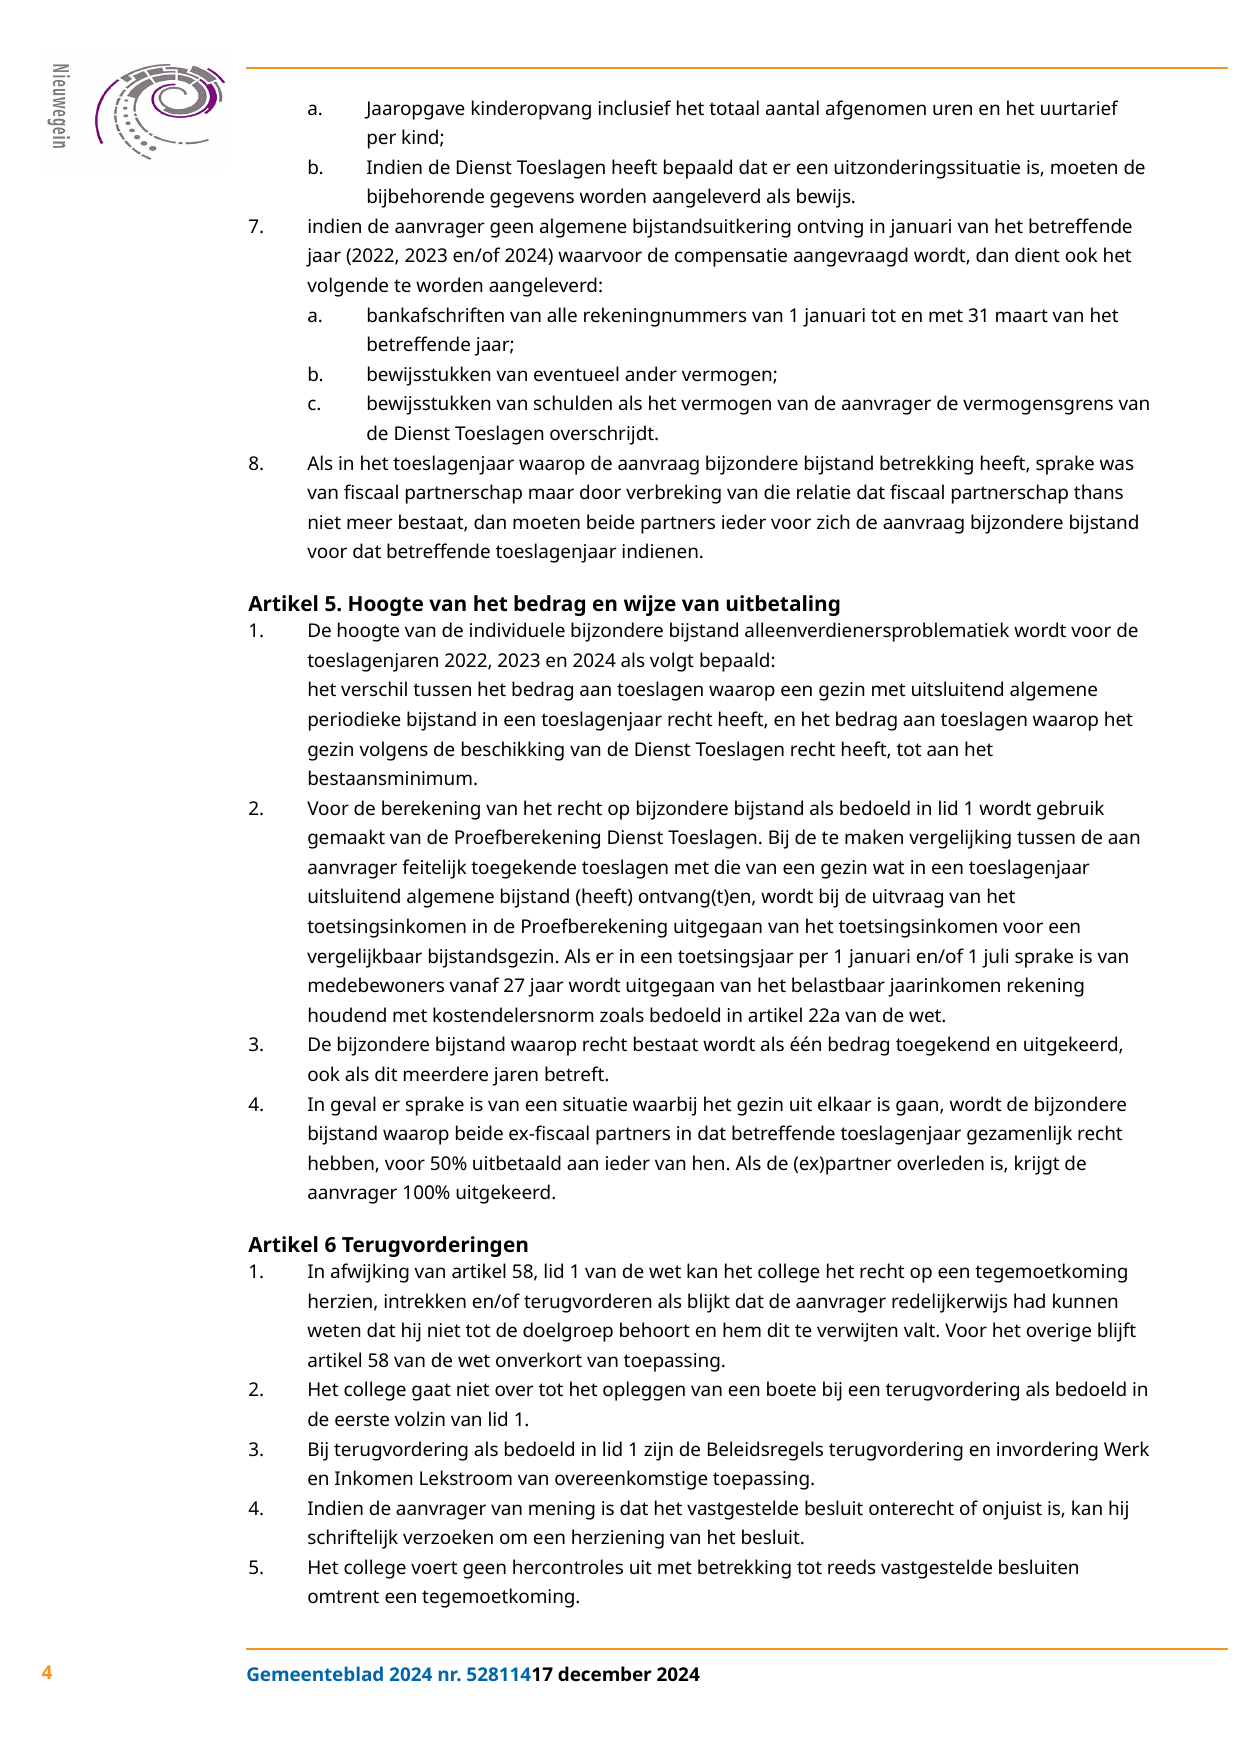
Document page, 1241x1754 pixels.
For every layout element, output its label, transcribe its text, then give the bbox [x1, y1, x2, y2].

list De bijzondere bijstand waarop recht bestaat wordt als één bedrag toegekend en uitgekeerd, ook als dit meerdere jaren betreft. [248, 1032, 1152, 1087]
list In geval er sprake is van een situatie waarbij het gezin uit elkaar is gaan, wordt de bijzondere bijstand waarop beide ex-fiscaal partners in dat betreffende toeslagenjaar gezamenlijk recht hebben, voor 50% uitbetaald aan ieder van hen. Als de (ex)partner overleden is, krijgt de aanvrager 100% uitgekeerd. [248, 1091, 1152, 1205]
list Indien de Dienst Toeslagen heeft bepaald dat er een uitzonderingssituatie is, moeten de bijbehorende gegevens worden aangeleverd als bewijs. [307, 154, 1152, 209]
list indien de aanvrager geen algemene bijstandsuitkering ontving in januari van het betreffende jaar (2022, 2023 en/of 2024) waarvoor de compensatie aangevraagd wordt, dan dient ook het volgende te worden aangeleverd: [248, 213, 1152, 298]
list Het college voert geen hercontroles uit met betrekking tot reeds vastgestelde besluiten omtrent een tegemoetkoming. [248, 1554, 1152, 1609]
picture [41, 47, 231, 172]
list Bij terugvordering als bedoeld in lid 1 zijn de Beleidsregels terugvordering en invordering Werk en Inkomen Lekstroom van overeenkomstige toepassing. [248, 1436, 1152, 1491]
list bankafschriften van alle rekeningnummers van 1 januari tot en met 31 maart van het betreffende jaar; [307, 302, 1152, 357]
text Artikel 5. Hoogte van het bedrag en wijze van uitbetaling [248, 589, 1152, 617]
list Voor de berekening van het recht op bijzondere bijstand als bedoeld in lid 1 wordt gebruik gemaakt van de Proefberekening Dienst Toeslagen. Bij de te maken vergelijking tussen de aan aanvrager feitelijk toegekende toeslagen met die van een gezin wat in een toeslagenjaar uitsluitend algemene bijstand (heeft) ontvang(t)en, wordt bij de uitvraag van het toetsingsinkomen in de Proefberekening uitgegaan van het toetsingsinkomen voor een vergelijkbaar bijstandsgezin. Als er in een toetsingsjaar per 1 januari en/of 1 juli sprake is van medebewoners vanaf 27 jaar wordt uitgegaan van het belastbaar jaarinkomen rekening houdend met kostendelersnorm zoals bedoeld in artikel 22a van de wet. [248, 795, 1152, 1028]
list Het college gaat niet over tot het opleggen van een boete bij een terugvordering als bedoeld in de eerste volzin van lid 1. [248, 1377, 1152, 1432]
list In afwijking van artikel 58, lid 1 van de wet kan het college het recht op een tegemoetkoming herzien, intrekken en/of terugvorderen als blijkt dat de aanvrager redelijkerwijs had kunnen weten dat hij niet tot de doelgroep behoort en hem dit te verwijten valt. Voor het overige blijft artikel 58 van de wet onverkort van toepassing. [248, 1258, 1152, 1373]
list Jaaropgave kinderopvang inclusief het totaal aantal afgenomen uren en het uurtarief per kind; [307, 95, 1152, 150]
list bewijsstukken van eventueel ander vermogen; [307, 361, 1152, 387]
list Als in het toeslagenjaar waarop de aanvraag bijzondere bijstand betrekking heeft, sprake was van fiscaal partnerschap maar door verbreking van die relatie dat fiscaal partnerschap thans niet meer bestaat, dan moeten beide partners ieder voor zich de aanvraag bijzondere bijstand voor dat betreffende toeslagenjaar indienen. [248, 450, 1152, 564]
list De hoogte van de individuele bijzondere bijstand alleenverdienersproblematiek wordt voor de toeslagenjaren 2022, 2023 en 2024 als volgt bepaald: [248, 617, 1152, 673]
list het verschil tussen het bedrag aan toeslagen waarop een gezin met uitsluitend algemene periodieke bijstand in een toeslagenjaar recht heeft, en het bedrag aan toeslagen waarop het gezin volgens de beschikking van de Dienst Toeslagen recht heeft, tot aan het bestaansminimum. [248, 677, 1152, 791]
text Artikel 6 Terugvorderingen [248, 1230, 1152, 1258]
list bewijsstukken van schulden als het vermogen van de aanvrager de vermogensgrens van de Dienst Toeslagen overschrijdt. [307, 391, 1152, 446]
list Indien de aanvrager van mening is dat het vastgestelde besluit onterecht of onjuist is, kan hij schriftelijk verzoeken om een herziening van het besluit. [248, 1495, 1152, 1550]
